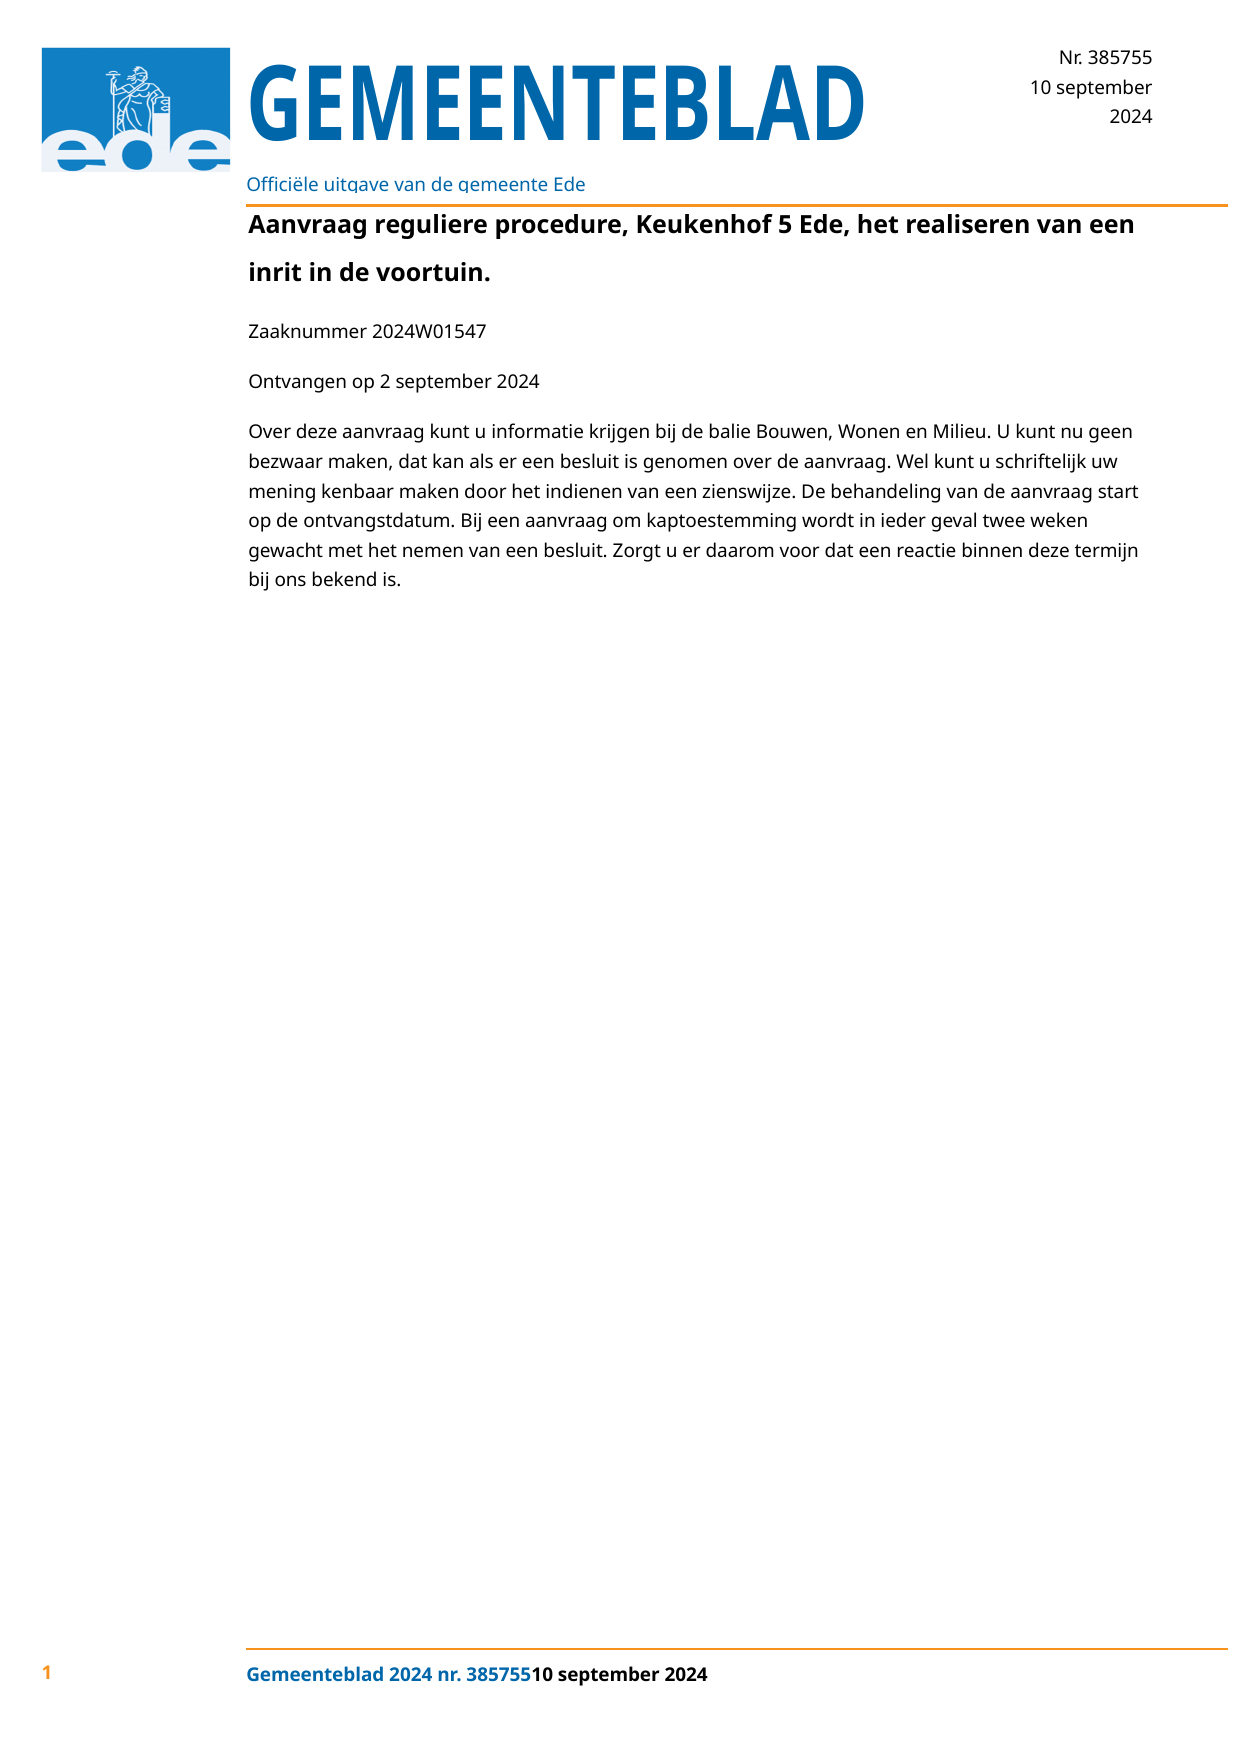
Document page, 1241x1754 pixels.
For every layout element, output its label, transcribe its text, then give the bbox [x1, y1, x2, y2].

text Aanvraag reguliere procedure, Keukenhof 5 Ede, het realiseren van een inrit in de voortuin. [248, 207, 1152, 288]
text Over deze aanvraag kunt u informatie krijgen bij de balie Bouwen, Wonen en Milieu. U kunt nu geen bezwaar maken, dat kan als er een besluit is genomen over de aanvraag. Wel kunt u schriftelijk uw mening kenbaar maken door het indienen van een zienswijze. De behandeling van de aanvraag start op de ontvangstdatum. Bij een aanvraag om kaptoestemming wordt in ieder geval twee weken gewacht met het nemen van een besluit. Zorgt u er daarom voor dat een reactie binnen deze termijn bij ons bekend is. [248, 419, 1152, 592]
text Ontvangen op 2 september 2024 [248, 368, 1152, 394]
text Zaaknummer 2024W01547 [248, 318, 1152, 344]
picture [41, 47, 231, 172]
